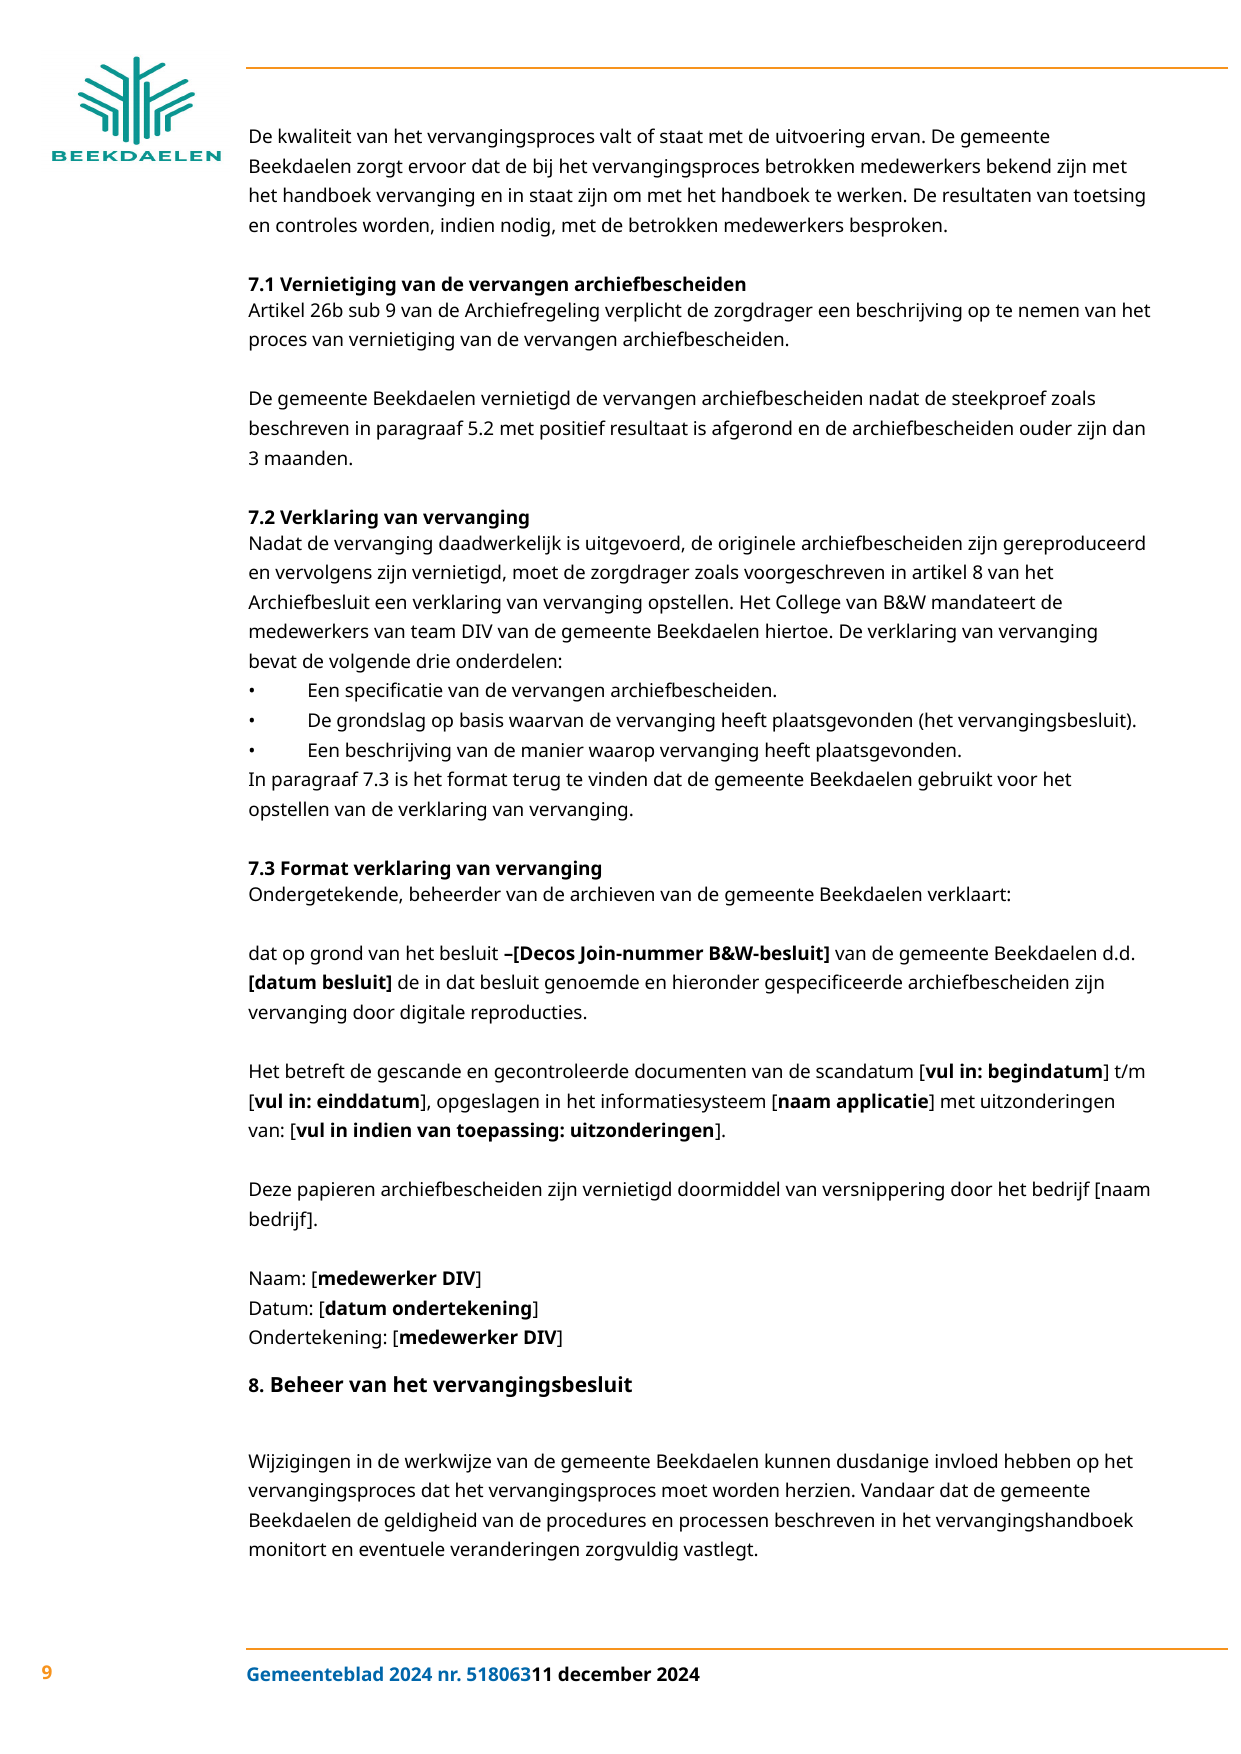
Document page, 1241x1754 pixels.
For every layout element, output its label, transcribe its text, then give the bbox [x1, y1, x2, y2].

text 8. Beheer van het vervangingsbesluit [248, 1370, 1152, 1399]
list Een specificatie van de vervangen archiefbescheiden. [248, 678, 1152, 703]
text 7.3 Format verklaring van vervanging [248, 855, 1152, 881]
text In paragraaf 7.3 is het format terug te vinden dat de gemeente Beekdaelen gebruikt voor het opstellen van de verklaring van vervanging. [248, 766, 1152, 822]
text Naam: [medewerker DIV] [248, 1265, 1152, 1291]
text Ondertekening: [medewerker DIV] [248, 1324, 1152, 1350]
text Artikel 26b sub 9 van de Archiefregeling verplicht de zorgdrager een beschrijving op te nemen van het proces van vernietiging van de vervangen archiefbescheiden. [248, 297, 1152, 352]
list De grondslag op basis waarvan de vervanging heeft plaatsgevonden (het vervangingsbesluit). [248, 707, 1152, 733]
text 7.2 Verklaring van vervanging [248, 504, 1152, 530]
text De kwaliteit van het vervangingsproces valt of staat met de uitvoering ervan. De gemeente Beekdaelen zorgt ervoor dat de bij het vervangingsproces betrokken medewerkers bekend zijn met het handboek vervanging en in staat zijn om met het handboek te werken. De resultaten van toetsing en controles worden, indien nodig, met de betrokken medewerkers besproken. [248, 123, 1152, 238]
text Wijzigingen in de werkwijze van de gemeente Beekdaelen kunnen dusdanige invloed hebben op het vervangingsproces dat het vervangingsproces moet worden herzien. Vandaar dat de gemeente Beekdaelen de geldigheid van de procedures en processen beschreven in het vervangingshandboek monitort en eventuele veranderingen zorgvuldig vastlegt. [248, 1448, 1152, 1562]
text Deze papieren archiefbescheiden zijn vernietigd doormiddel van versnippering door het bedrijf [naam bedrijf]. [248, 1177, 1152, 1232]
text Het betreft de gescande en gecontroleerde documenten van de scandatum [vul in: begindatum] t/m [vul in: einddatum], opgeslagen in het informatiesysteem [naam applicatie] met uitzonderingen van: [vul in indien van toepassing: uitzonderingen]. [248, 1058, 1152, 1143]
text Ondergetekende, beheerder van de archieven van de gemeente Beekdaelen verklaart: [248, 881, 1152, 907]
text dat op grond van het besluit –[Decos Join-nummer B&W-besluit] van de gemeente Beekdaelen d.d. [datum besluit] de in dat besluit genoemde en hieronder gespecificeerde archiefbescheiden zijn vervanging door digitale reproducties. [248, 940, 1152, 1025]
text De gemeente Beekdaelen vernietigd de vervangen archiefbescheiden nadat de steekproef zoals beschreven in paragraaf 5.2 met positief resultaat is afgerond en de archiefbescheiden ouder zijn dan 3 maanden. [248, 386, 1152, 471]
text 7.1 Vernietiging van de vervangen archiefbescheiden [248, 271, 1152, 297]
list Een beschrijving van de manier waarop vervanging heeft plaatsgevonden. [248, 737, 1152, 762]
text Datum: [datum ondertekening] [248, 1295, 1152, 1321]
picture [41, 47, 231, 172]
text Nadat de vervanging daadwerkelijk is uitgevoerd, de originele archiefbescheiden zijn gereproduceerd en vervolgens zijn vernietigd, moet de zorgdrager zoals voorgeschreven in artikel 8 van het Archiefbesluit een verklaring van vervanging opstellen. Het College van B&W mandateert de medewerkers van team DIV van de gemeente Beekdaelen hiertoe. De verklaring van vervanging bevat de volgende drie onderdelen: [248, 530, 1152, 674]
